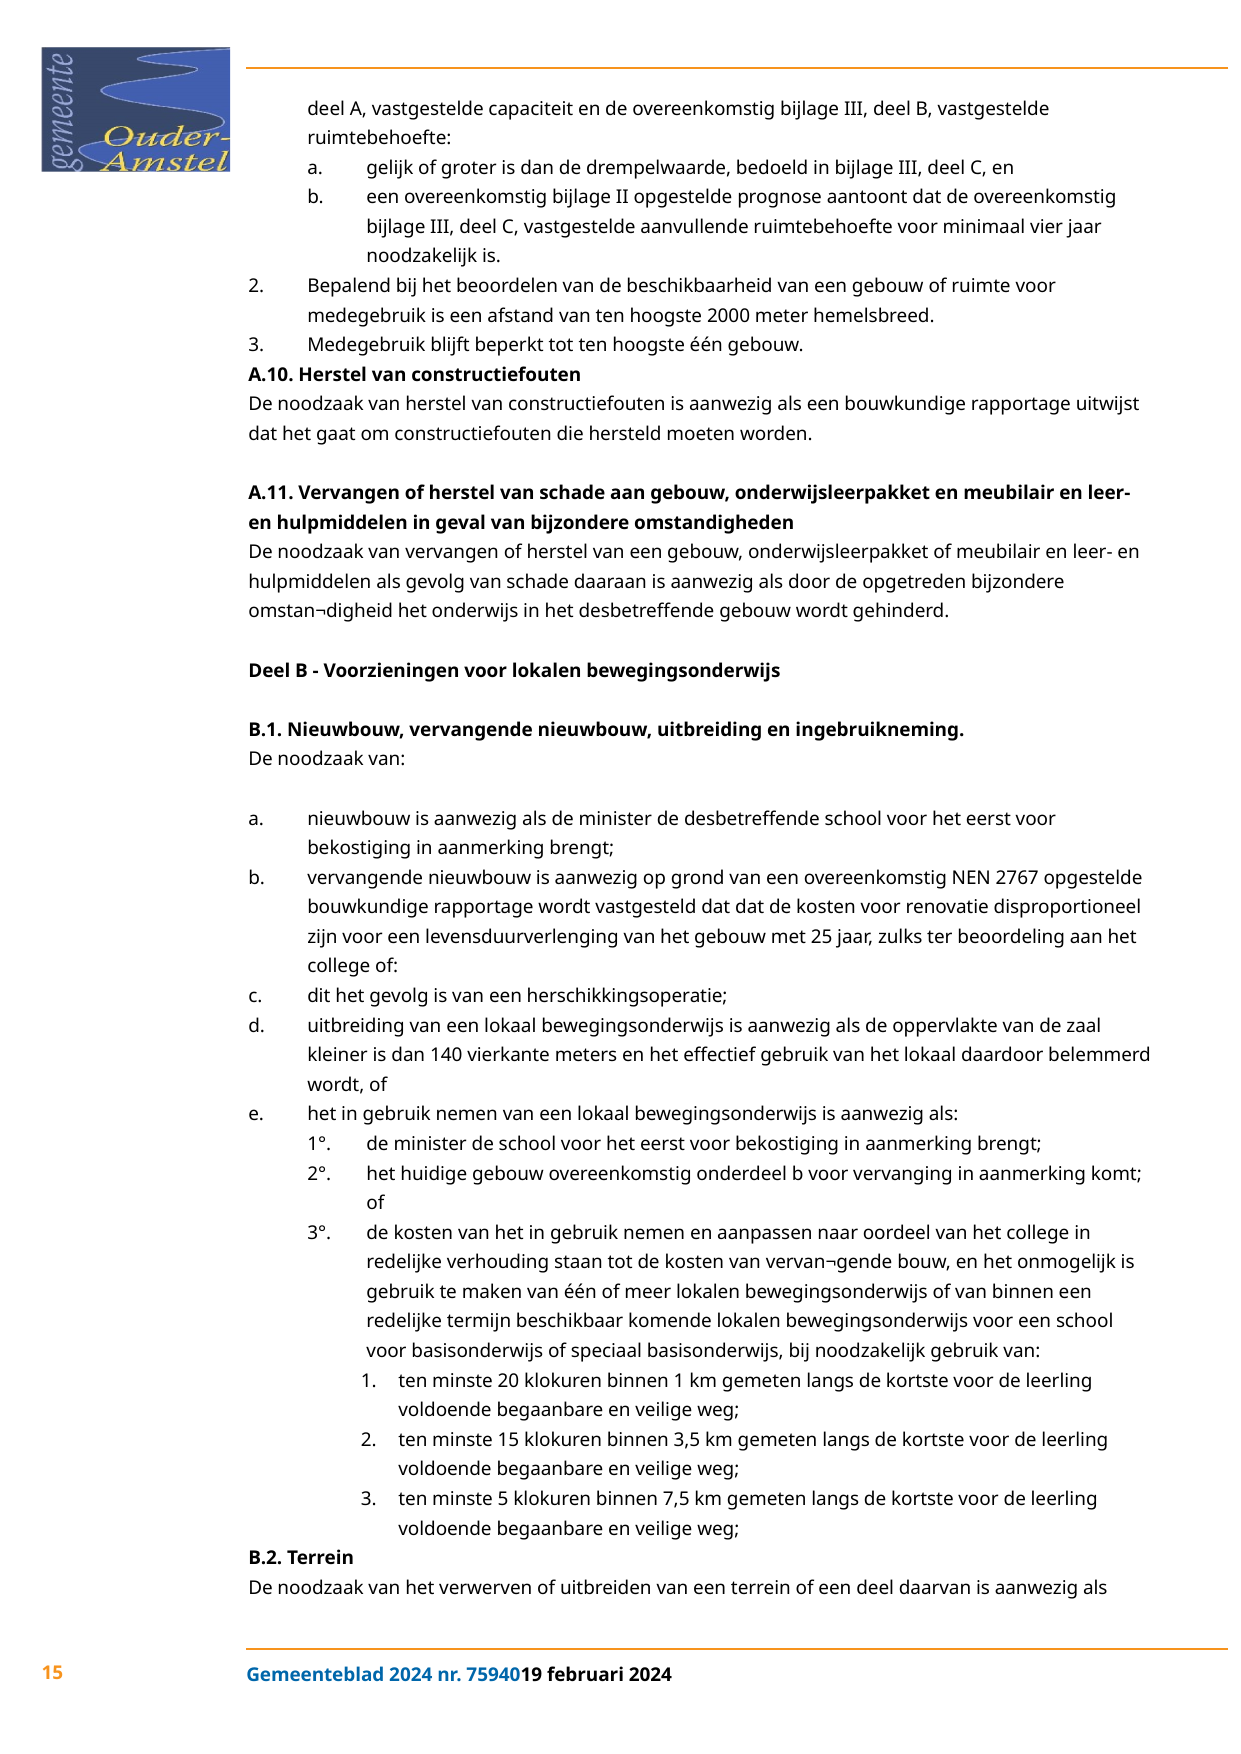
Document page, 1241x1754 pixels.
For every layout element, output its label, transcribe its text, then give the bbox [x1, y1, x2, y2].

list ten minste 15 klokuren binnen 3,5 km gemeten langs de kortste voor de leerling voldoende begaanbare en veilige weg; [361, 1426, 1152, 1481]
text De noodzaak van het verwerven of uitbreiden van een terrein of een deel daarvan is aanwezig als [248, 1574, 1152, 1600]
picture [41, 47, 231, 172]
text De noodzaak van: [248, 746, 1152, 771]
list gelijk of groter is dan de drempelwaarde, bedoeld in bijlage III, deel C, en [307, 154, 1152, 180]
text De noodzaak van herstel van constructiefouten is aanwezig als een bouwkundige rapportage uitwijst dat het gaat om constructiefouten die hersteld moeten worden. [248, 391, 1152, 446]
list uitbreiding van een lokaal bewegingsonderwijs is aanwezig als de oppervlakte van de zaal kleiner is dan 140 vierkante meters en het effectief gebruik van het lokaal daardoor belemmerd wordt, of [248, 1012, 1152, 1097]
text A.10. Herstel van constructiefouten [248, 361, 1152, 387]
text A.11. Vervangen of herstel van schade aan gebouw, onderwijsleerpakket en meubilair en leer- en hulpmiddelen in geval van bijzondere omstandigheden [248, 479, 1152, 535]
list Bepalend bij het beoordelen van de beschikbaarheid van een gebouw of ruimte voor medegebruik is een afstand van ten hoogste 2000 meter hemelsbreed. [248, 272, 1152, 328]
list deel A, vastgestelde capaciteit en de overeenkomstig bijlage III, deel B, vastgestelde ruimtebehoefte: [248, 95, 1152, 150]
list de kosten van het in gebruik nemen en aanpassen naar oordeel van het college in redelijke verhouding staan tot de kosten van vervan¬gende bouw, en het onmogelijk is gebruik te maken van één of meer lokalen bewegingsonderwijs of van binnen een redelijke termijn beschikbaar komende lokalen bewegingsonderwijs voor een school voor basisonderwijs of speciaal basisonderwijs, bij noodzakelijk gebruik van: [307, 1219, 1152, 1363]
list het in gebruik nemen van een lokaal bewegingsonderwijs is aanwezig als: [248, 1101, 1152, 1126]
text De noodzaak van vervangen of herstel van een gebouw, onderwijsleerpakket of meubilair en leer- en hulpmiddelen als gevolg van schade daaraan is aanwezig als door de opgetreden bijzondere omstan¬digheid het onderwijs in het desbetreffende gebouw wordt gehinderd. [248, 538, 1152, 623]
list nieuwbouw is aanwezig als de minister de desbetreffende school voor het eerst voor bekostiging in aanmerking brengt; [248, 805, 1152, 860]
list ten minste 5 klokuren binnen 7,5 km gemeten langs de kortste voor de leerling voldoende begaanbare en veilige weg; [361, 1485, 1152, 1541]
list ten minste 20 klokuren binnen 1 km gemeten langs de kortste voor de leerling voldoende begaanbare en veilige weg; [361, 1367, 1152, 1422]
list dit het gevolg is van een herschikkingsoperatie; [248, 982, 1152, 1008]
list het huidige gebouw overeenkomstig onderdeel b voor vervanging in aanmerking komt; of [307, 1160, 1152, 1215]
list de minister de school voor het eerst voor bekostiging in aanmerking brengt; [307, 1130, 1152, 1156]
list vervangende nieuwbouw is aanwezig op grond van een overeenkomstig NEN 2767 opgestelde bouwkundige rapportage wordt vastgesteld dat dat de kosten voor renovatie disproportioneel zijn voor een levensduurverlenging van het gebouw met 25 jaar, zulks ter beoordeling aan het college of: [248, 864, 1152, 978]
text B.2. Terrein [248, 1544, 1152, 1570]
list Medegebruik blijft beperkt tot ten hoogste één gebouw. [248, 331, 1152, 357]
text B.1. Nieuwbouw, vervangende nieuwbouw, uitbreiding en ingebruikneming. [248, 716, 1152, 742]
list een overeenkomstig bijlage II opgestelde prognose aantoont dat de overeenkomstig bijlage III, deel C, vastgestelde aanvullende ruimtebehoefte voor minimaal vier jaar noodzakelijk is. [307, 183, 1152, 268]
text Deel B - Voorzieningen voor lokalen bewegingsonderwijs [248, 657, 1152, 683]
